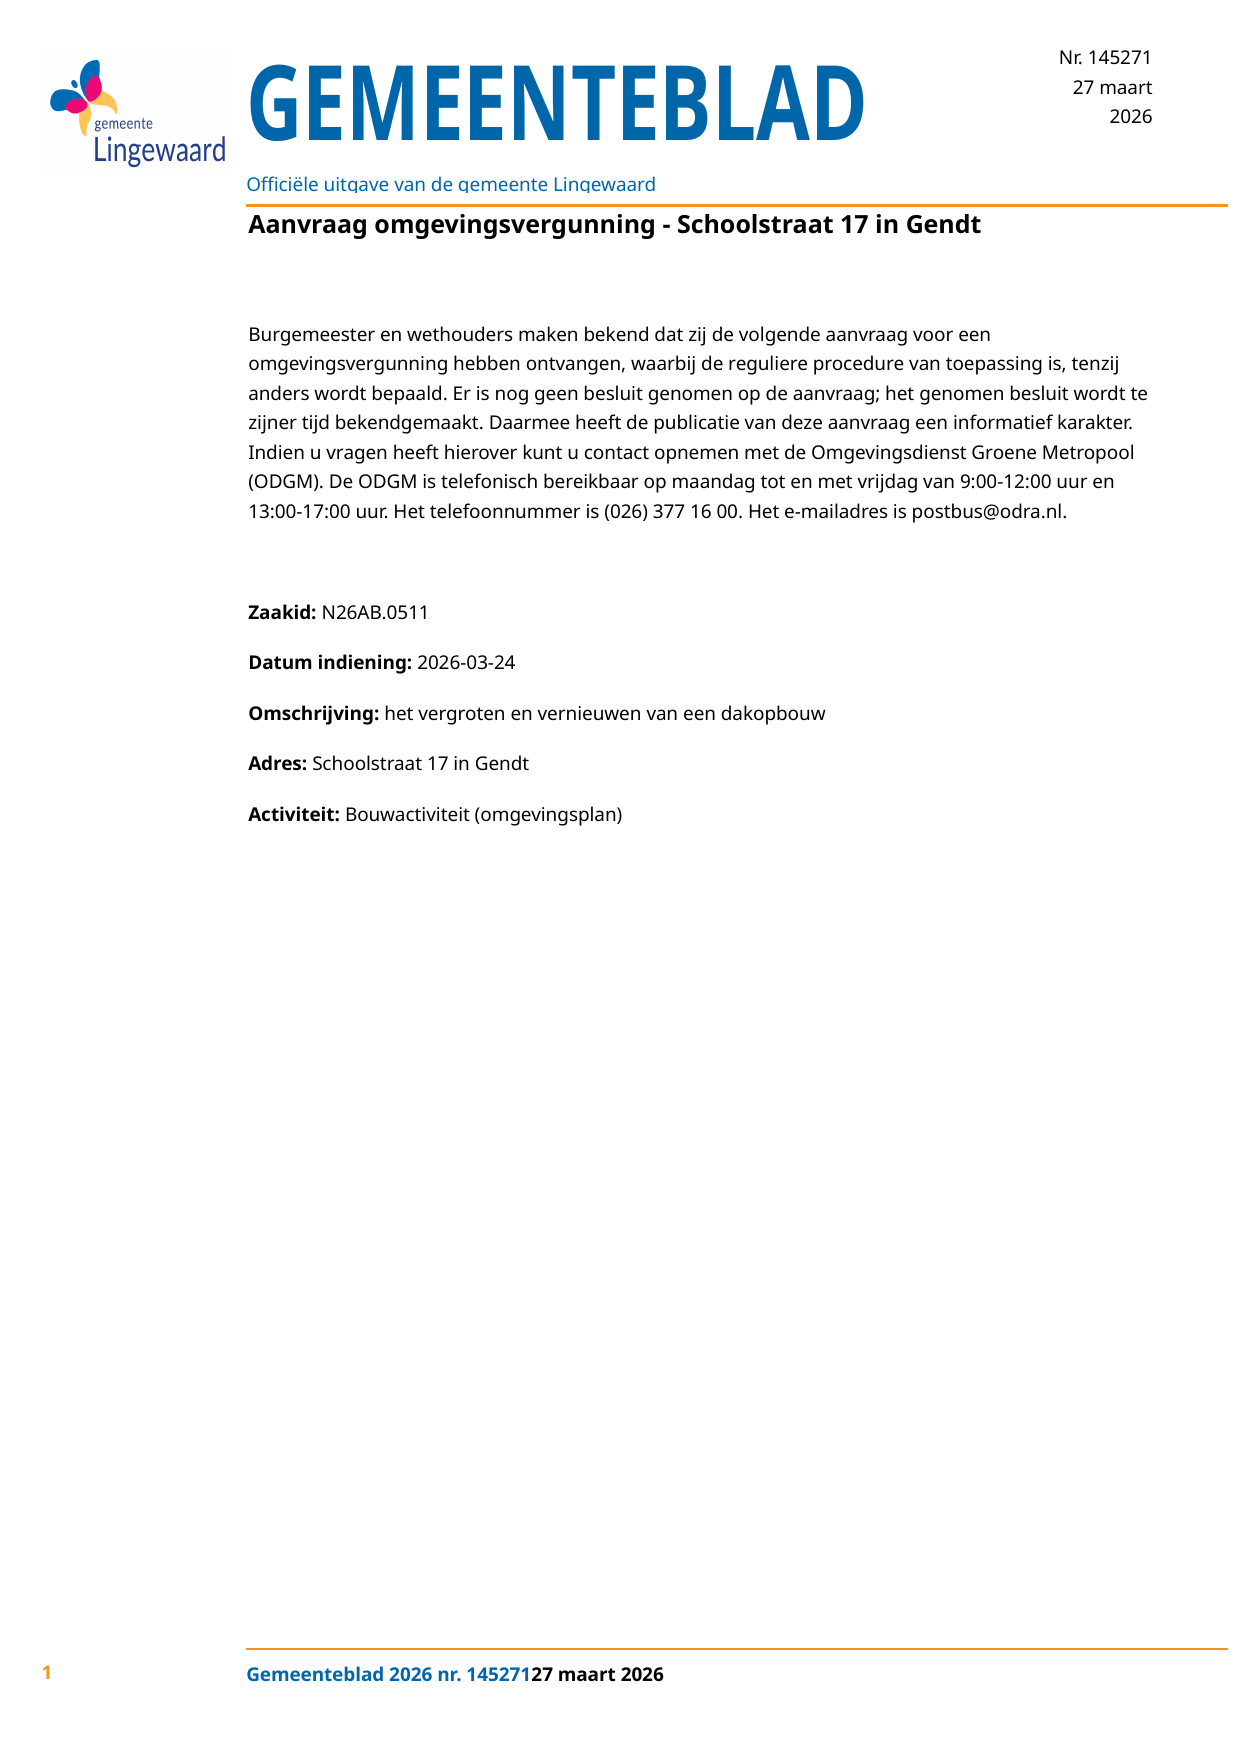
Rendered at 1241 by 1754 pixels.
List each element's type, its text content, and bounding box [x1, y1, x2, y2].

text Activiteit: Bouwactiviteit (omgevingsplan) [248, 801, 1152, 826]
text Zaakid: N26AB.0511 [248, 599, 1152, 625]
text Burgemeester en wethouders maken bekend dat zij de volgende aanvraag voor een omgevingsvergunning hebben ontvangen, waarbij de reguliere procedure van toepassing is, tenzij anders wordt bepaald. Er is nog geen besluit genomen op de aanvraag; het genomen besluit wordt te zijner tijd bekendgemaakt. Daarmee heeft de publicatie van deze aanvraag een informatief karakter. Indien u vragen heeft hierover kunt u contact opnemen met de Omgevingsdienst Groene Metropool (ODGM). De ODGM is telefonisch bereikbaar op maandag tot en met vrijdag van 9:00-12:00 uur en 13:00-17:00 uur. Het telefoonnummer is (026) 377 16 00. Het e-mailadres is postbus@odra.nl. [248, 321, 1152, 524]
text Adres: Schoolstraat 17 in Gendt [248, 750, 1152, 776]
text Omschrijving: het vergroten en vernieuwen van een dakopbouw [248, 700, 1152, 726]
text Datum indiening: 2026-03-24 [248, 649, 1152, 675]
picture [41, 47, 231, 172]
text Aanvraag omgevingsvergunning - Schoolstraat 17 in Gendt [248, 207, 1152, 241]
